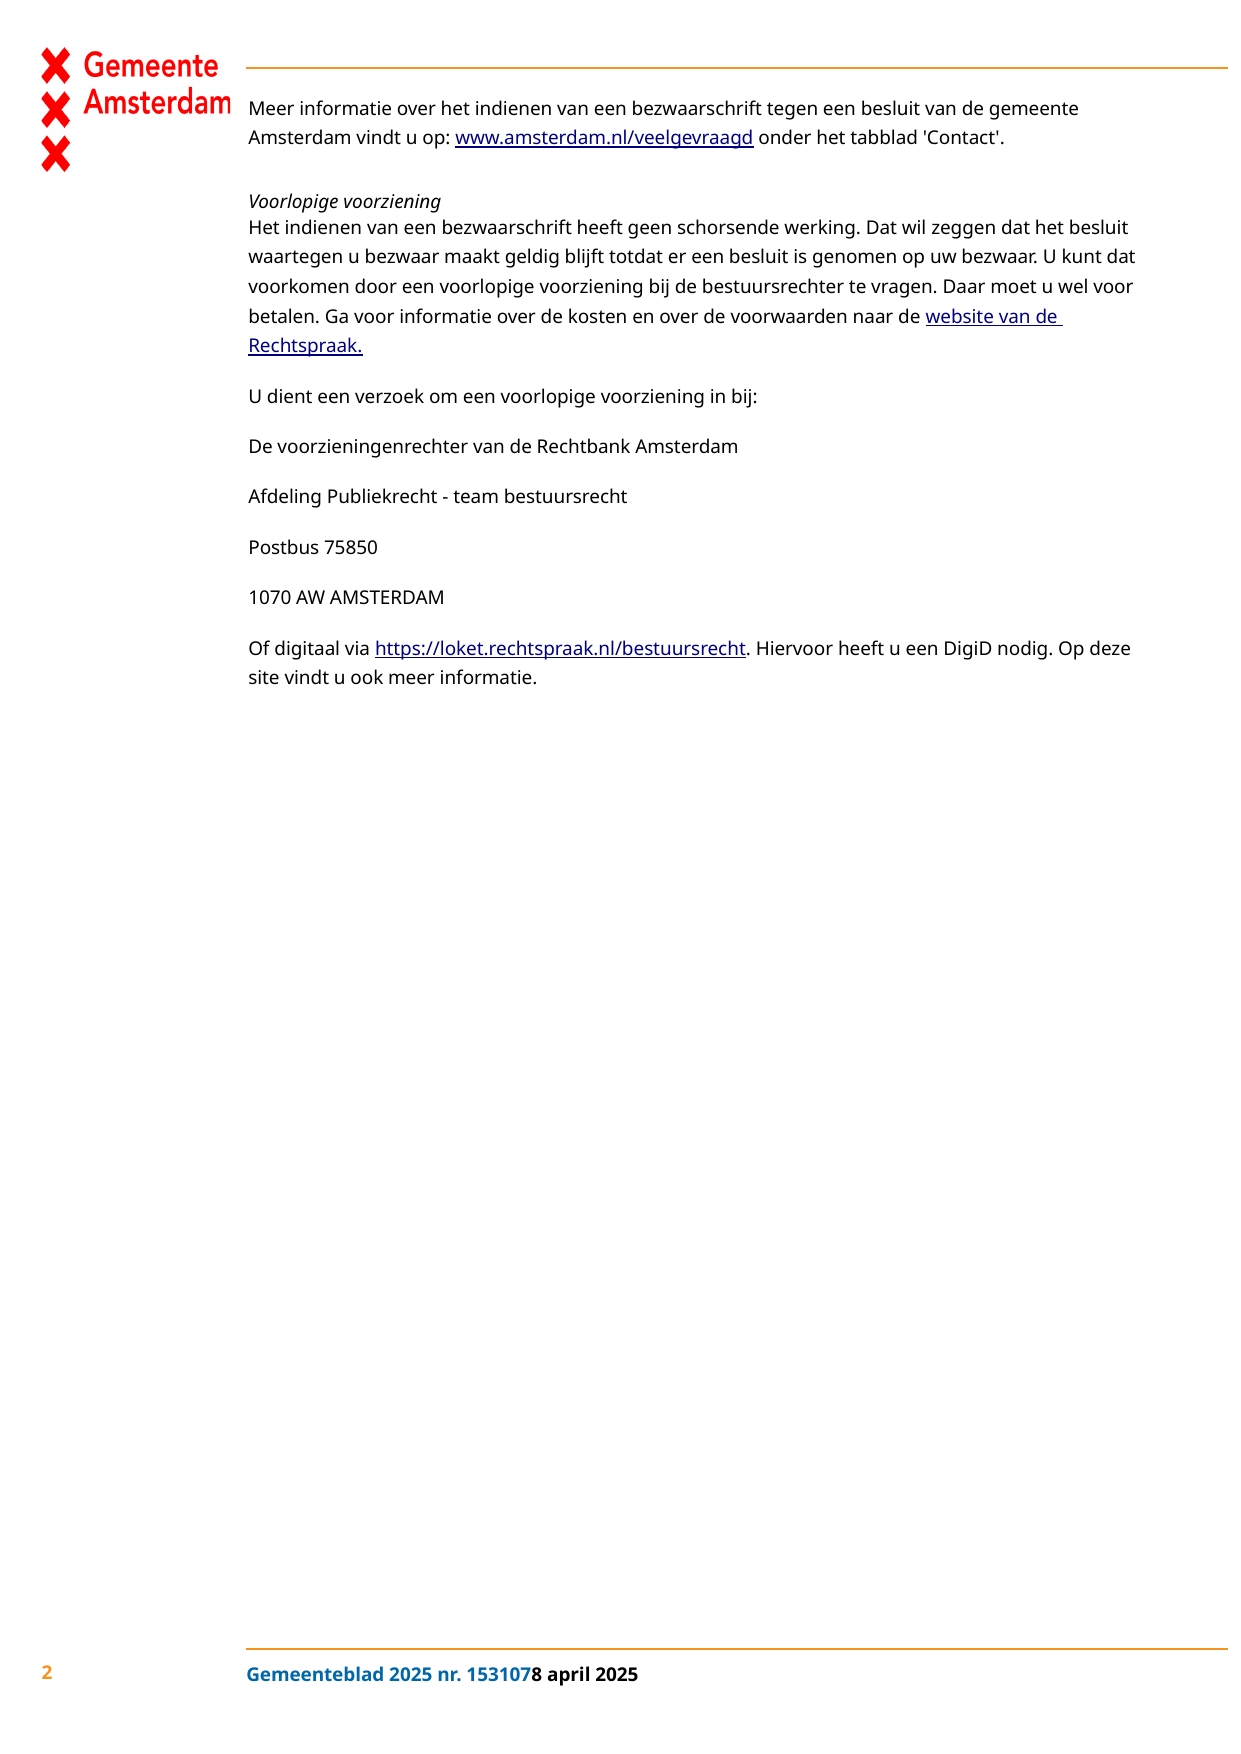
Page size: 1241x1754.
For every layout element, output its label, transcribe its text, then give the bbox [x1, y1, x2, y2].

picture [41, 47, 231, 172]
text Het indienen van een bezwaarschrift heeft geen schorsende werking. Dat wil zeggen dat het besluit waartegen u bezwaar maakt geldig blijft totdat er een besluit is genomen op uw bezwaar. U kunt dat voorkomen door een voorlopige voorziening bij de bestuursrechter te vragen. Daar moet u wel voor betalen. Ga voor informatie over de kosten en over de voorwaarden naar de website van de Rechtspraak. [248, 214, 1152, 358]
text 1070 AW AMSTERDAM [248, 584, 1152, 610]
text Voorlopige voorziening [248, 188, 1152, 214]
text U dient een verzoek om een voorlopige voorziening in bij: [248, 383, 1152, 408]
text Of digitaal via https://loket.rechtspraak.nl/bestuursrecht. Hiervoor heeft u een DigiD nodig. Op deze site vindt u ook meer informatie. [248, 635, 1152, 690]
text Meer informatie over het indienen van een bezwaarschrift tegen een besluit van de gemeente Amsterdam vindt u op: www.amsterdam.nl/veelgevraagd onder het tabblad 'Contact'. [248, 95, 1152, 150]
text Postbus 75850 [248, 534, 1152, 560]
text Afdeling Publiekrecht - team bestuursrecht [248, 484, 1152, 509]
text De voorzieningenrechter van de Rechtbank Amsterdam [248, 433, 1152, 459]
